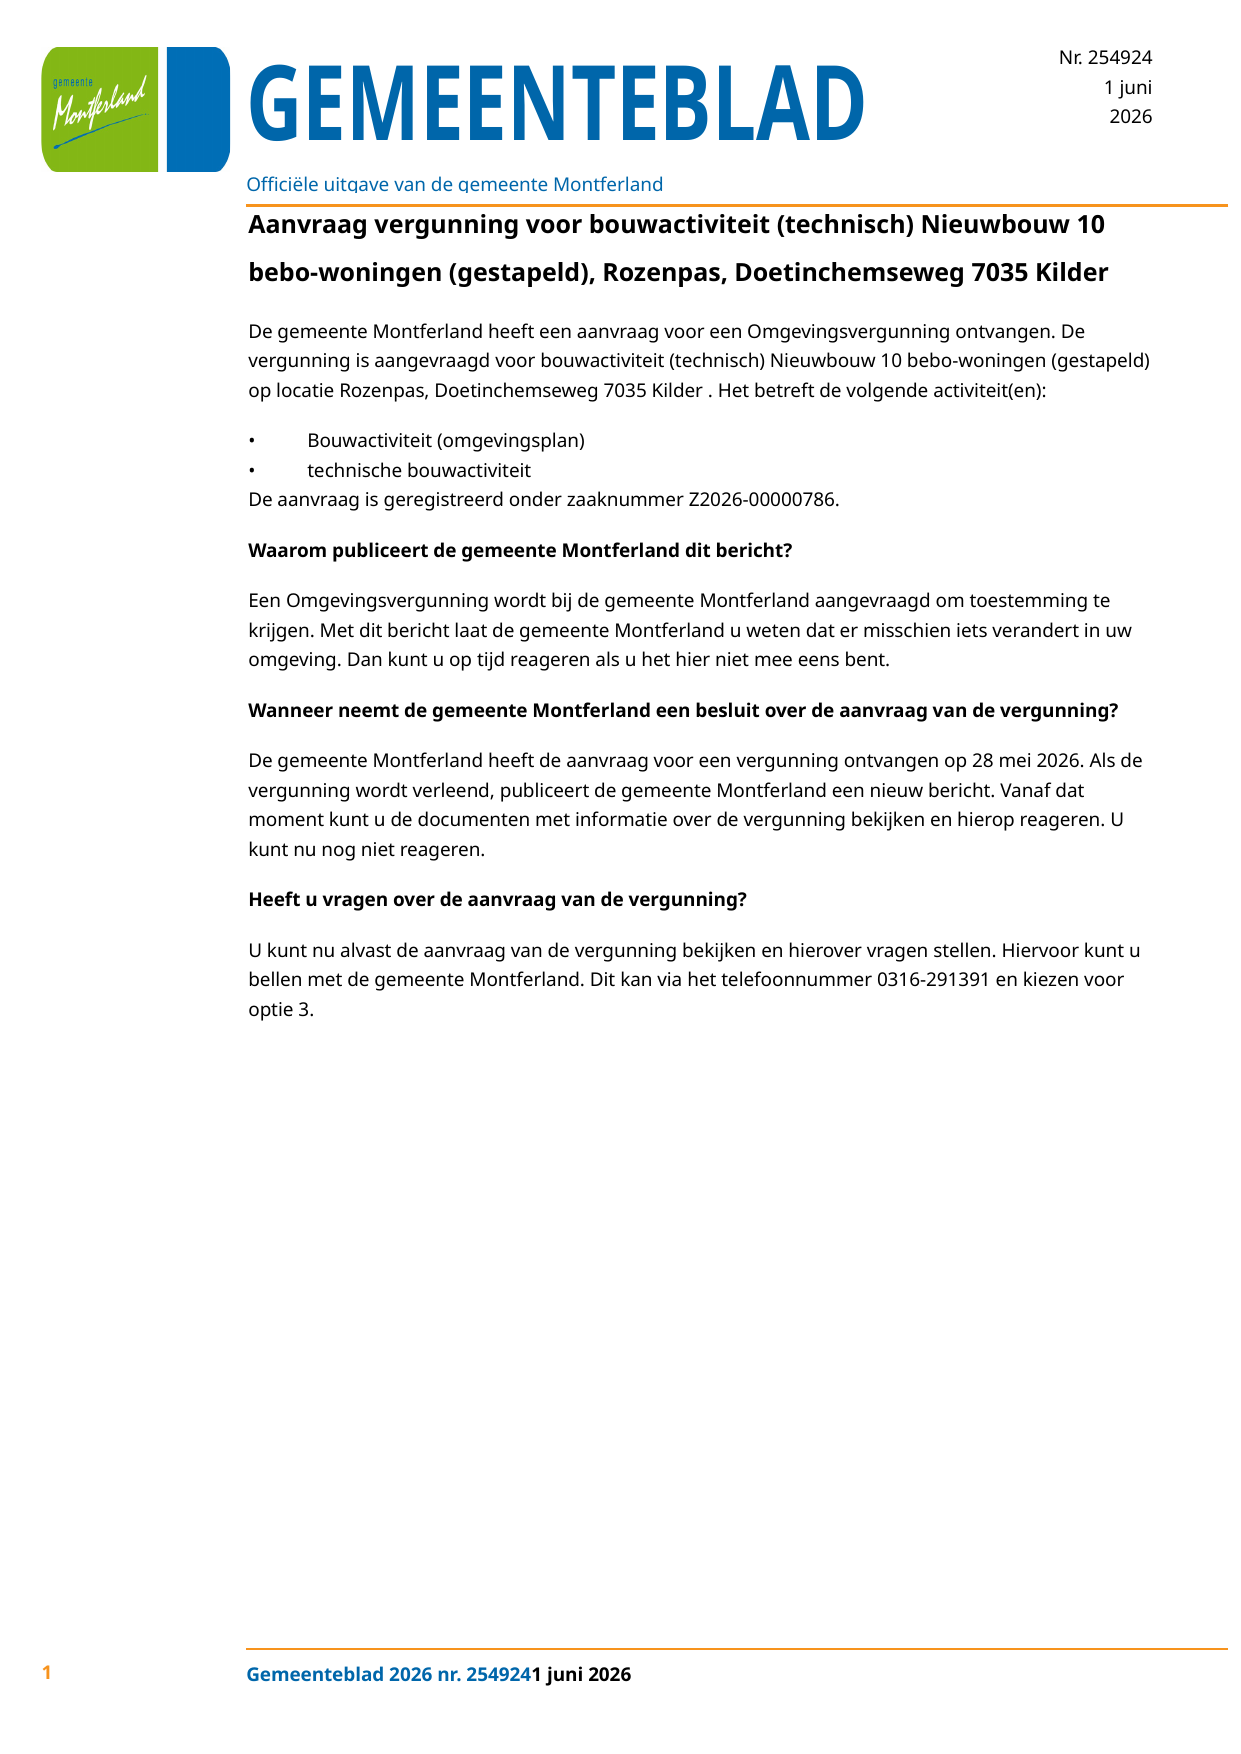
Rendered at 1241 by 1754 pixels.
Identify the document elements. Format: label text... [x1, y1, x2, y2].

text Een Omgevingsvergunning wordt bij de gemeente Montferland aangevraagd om toestemming te krijgen. Met dit bericht laat de gemeente Montferland u weten dat er misschien iets verandert in uw omgeving. Dan kunt u op tijd reageren als u het hier niet mee eens bent. [248, 587, 1152, 672]
text Aanvraag vergunning voor bouwactiviteit (technisch) Nieuwbouw 10 bebo-woningen (gestapeld), Rozenpas, Doetinchemseweg 7035 Kilder [248, 207, 1152, 288]
text Heeft u vragen over de aanvraag van de vergunning? [248, 887, 1152, 912]
list Bouwactiviteit (omgevingsplan) [248, 427, 1152, 453]
list technische bouwactiviteit [248, 457, 1152, 483]
text Wanneer neemt de gemeente Montferland een besluit over de aanvraag van de vergunning? [248, 697, 1152, 723]
text De gemeente Montferland heeft de aanvraag voor een vergunning ontvangen op 28 mei 2026. Als de vergunning wordt verleend, publiceert de gemeente Montferland een nieuw bericht. Vanaf dat moment kunt u de documenten met informatie over de vergunning bekijken en hierop reageren. U kunt nu nog niet reageren. [248, 747, 1152, 862]
text U kunt nu alvast de aanvraag van de vergunning bekijken en hierover vragen stellen. Hiervoor kunt u bellen met de gemeente Montferland. Dit kan via het telefoonnummer 0316-291391 en kiezen voor optie 3. [248, 937, 1152, 1022]
picture [41, 47, 231, 172]
text De aanvraag is geregistreerd onder zaaknummer Z2026-00000786. [248, 487, 1152, 512]
text Waarom publiceert de gemeente Montferland dit bericht? [248, 537, 1152, 563]
text De gemeente Montferland heeft een aanvraag voor een Omgevingsvergunning ontvangen. De vergunning is aangevraagd voor bouwactiviteit (technisch) Nieuwbouw 10 bebo-woningen (gestapeld) op locatie Rozenpas, Doetinchemseweg 7035 Kilder . Het betreft de volgende activiteit(en): [248, 318, 1152, 403]
